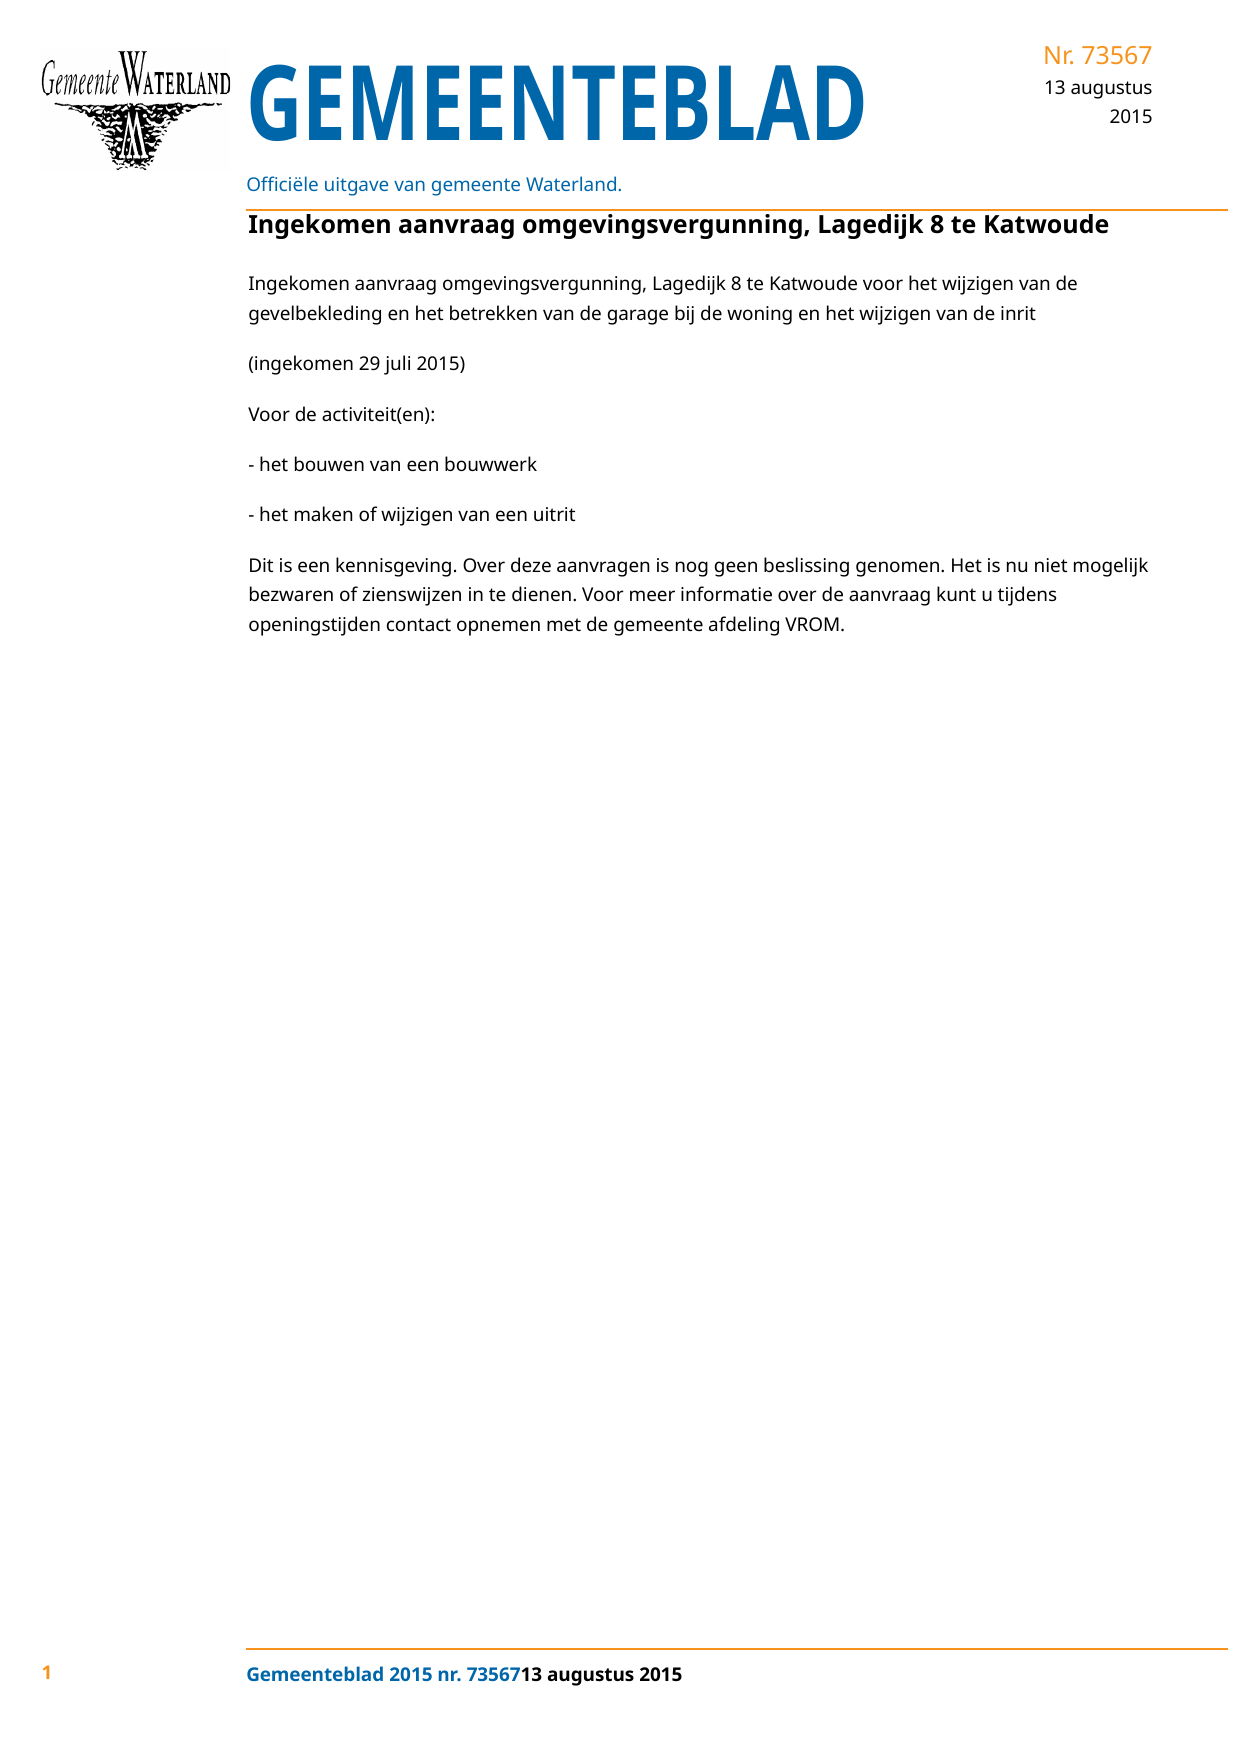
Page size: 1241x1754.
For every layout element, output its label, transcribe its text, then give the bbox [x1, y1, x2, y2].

text (ingekomen 29 juli 2015) [248, 350, 1152, 376]
text - het maken of wijzigen van een uitrit [248, 502, 1152, 527]
text Voor de activiteit(en): [248, 401, 1152, 426]
text Ingekomen aanvraag omgevingsvergunning, Lagedijk 8 te Katwoude voor het wijzigen van de gevelbekleding en het betrekken van de garage bij de woning en het wijzigen van de inrit [248, 270, 1152, 326]
text - het bouwen van een bouwwerk [248, 451, 1152, 477]
text Ingekomen aanvraag omgevingsvergunning, Lagedijk 8 te Katwoude [248, 211, 1152, 241]
text Dit is een kennisgeving. Over deze aanvragen is nog geen beslissing genomen. Het is nu niet mogelijk bezwaren of zienswijzen in te dienen. Voor meer informatie over de aanvraag kunt u tijdens openingstijden contact opnemen met de gemeente afdeling VROM. [248, 552, 1152, 637]
picture [41, 47, 231, 172]
